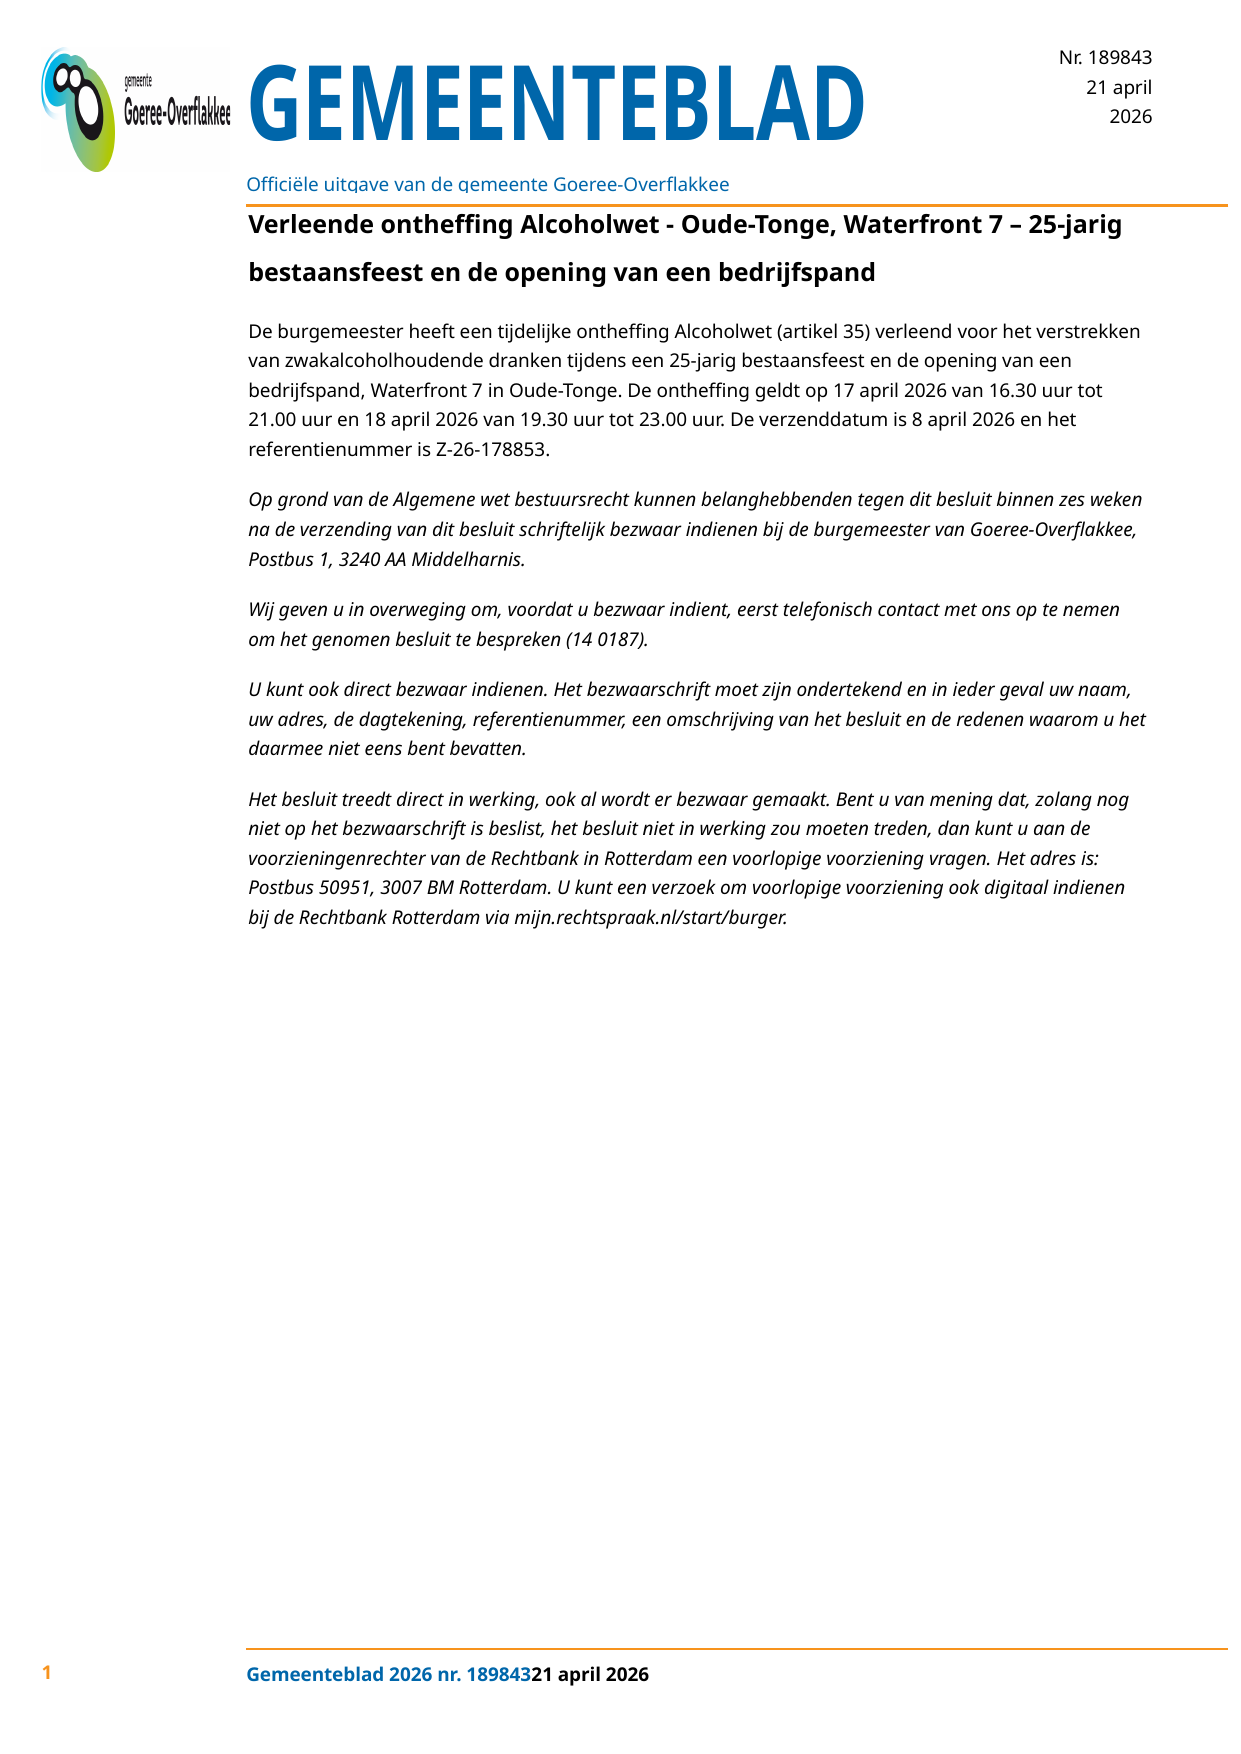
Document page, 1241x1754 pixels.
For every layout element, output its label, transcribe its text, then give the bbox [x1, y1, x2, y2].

text Het besluit treedt direct in werking, ook al wordt er bezwaar gemaakt. Bent u van mening dat, zolang nog niet op het bezwaarschrift is beslist, het besluit niet in werking zou moeten treden, dan kunt u aan de voorzieningenrechter van de Rechtbank in Rotterdam een voorlopige voorziening vragen. Het adres is: Postbus 50951, 3007 BM Rotterdam. U kunt een verzoek om voorlopige voorziening ook digitaal indienen bij de Rechtbank Rotterdam via mijn.rechtspraak.nl/start/burger. [248, 786, 1152, 930]
text Verleende ontheffing Alcoholwet - Oude-Tonge, Waterfront 7 – 25-jarig bestaansfeest en de opening van een bedrijfspand [248, 207, 1152, 288]
text Wij geven u in overweging om, voordat u bezwaar indient, eerst telefonisch contact met ons op te nemen om het genomen besluit te bespreken (14 0187). [248, 596, 1152, 652]
text De burgemeester heeft een tijdelijke ontheffing Alcoholwet (artikel 35) verleend voor het verstrekken van zwakalcoholhoudende dranken tijdens een 25-jarig bestaansfeest en de opening van een bedrijfspand, Waterfront 7 in Oude-Tonge. De ontheffing geldt op 17 april 2026 van 16.30 uur tot 21.00 uur en 18 april 2026 van 19.30 uur tot 23.00 uur. De verzenddatum is 8 april 2026 en het referentienummer is Z-26-178853. [248, 318, 1152, 462]
picture [41, 47, 231, 172]
text U kunt ook direct bezwaar indienen. Het bezwaarschrift moet zijn ondertekend en in ieder geval uw naam, uw adres, de dagtekening, referentienummer, een omschrijving van het besluit en de redenen waarom u het daarmee niet eens bent bevatten. [248, 676, 1152, 761]
text Op grond van de Algemene wet bestuursrecht kunnen belanghebbenden tegen dit besluit binnen zes weken na de verzending van dit besluit schriftelijk bezwaar indienen bij de burgemeester van Goeree-Overflakkee, Postbus 1, 3240 AA Middelharnis. [248, 487, 1152, 572]
